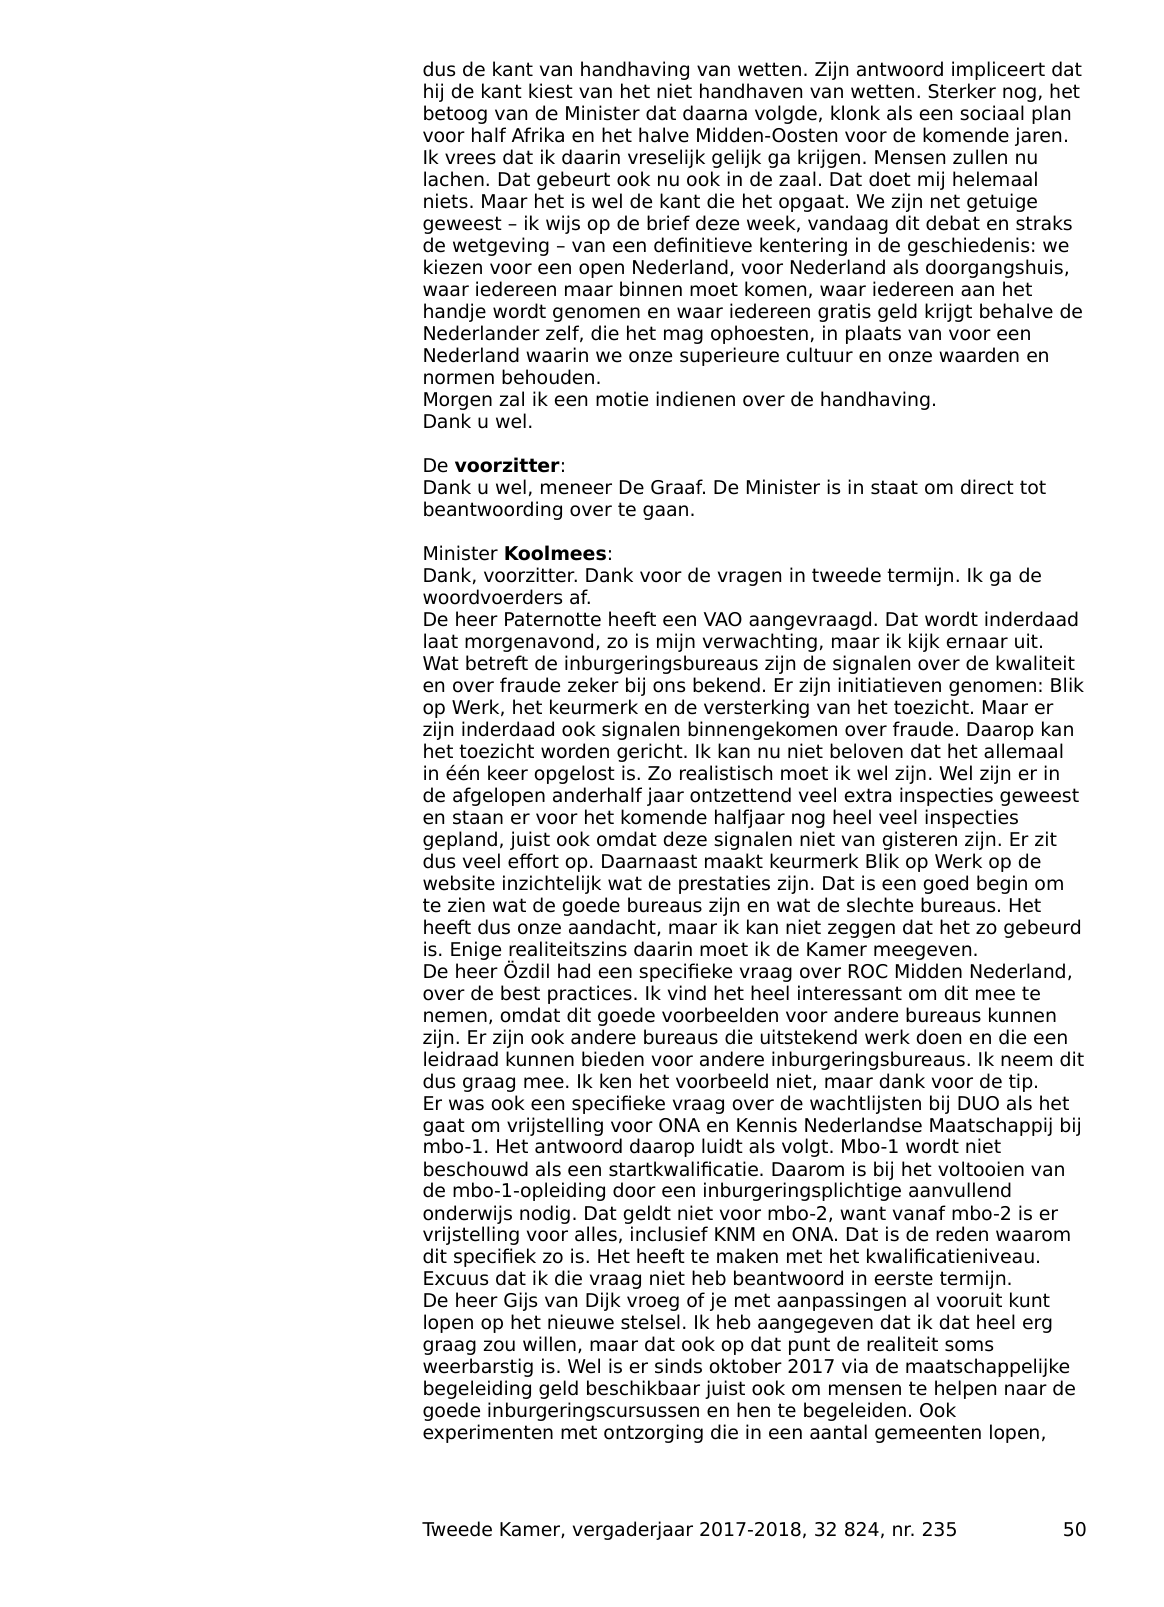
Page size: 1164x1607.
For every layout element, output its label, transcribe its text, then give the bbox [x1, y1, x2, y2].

text dus de kant van handhaving van wetten. Zijn antwoord impliceert dat hij de kant kiest van het niet handhaven van wetten. Sterker nog, het betoog van de Minister dat daarna volgde, klonk als een sociaal plan voor half Afrika en het halve Midden-Oosten voor de komende jaren. Ik vrees dat ik daarin vreselijk gelijk ga krijgen. Mensen zullen nu lachen. Dat gebeurt ook nu ook in de zaal. Dat doet mij helemaal niets. Maar het is wel de kant die het opgaat. We zijn net getuige geweest – ik wijs op de brief deze week, vandaag dit debat en straks de wetgeving – van een definitieve kentering in de geschiedenis: we kiezen voor een open Nederland, voor Nederland als doorgangshuis, waar iedereen maar binnen moet komen, waar iedereen aan het handje wordt genomen en waar iedereen gratis geld krijgt behalve de Nederlander zelf, die het mag ophoesten, in plaats van voor een Nederland waarin we onze superieure cultuur en onze waarden en normen behouden. [422, 59, 1087, 389]
text Minister Koolmees: [422, 543, 1087, 565]
text De heer Gijs van Dijk vroeg of je met aanpassingen al vooruit kunt lopen op het nieuwe stelsel. Ik heb aangegeven dat ik dat heel erg graag zou willen, maar dat ook op dat punt de realiteit soms weerbarstig is. Wel is er sinds oktober 2017 via de maatschappelijke begeleiding geld beschikbaar juist ook om mensen te helpen naar de goede inburgeringscursussen en hen te begeleiden. Ook experimenten met ontzorging die in een aantal gemeenten lopen, [422, 1290, 1087, 1444]
text Dank u wel. [422, 411, 1087, 433]
text Morgen zal ik een motie indienen over de handhaving. [422, 389, 1087, 411]
text Dank u wel, meneer De Graaf. De Minister is in staat om direct tot beantwoording over te gaan. [422, 477, 1087, 521]
text Dank, voorzitter. Dank voor de vragen in tweede termijn. Ik ga de woordvoerders af. [422, 565, 1087, 609]
text De heer Paternotte heeft een VAO aangevraagd. Dat wordt inderdaad laat morgenavond, zo is mijn verwachting, maar ik kijk ernaar uit. Wat betreft de inburgeringsbureaus zijn de signalen over de kwaliteit en over fraude zeker bij ons bekend. Er zijn initiatieven genomen: Blik op Werk, het keurmerk en de versterking van het toezicht. Maar er zijn inderdaad ook signalen binnengekomen over fraude. Daarop kan het toezicht worden gericht. Ik kan nu niet beloven dat het allemaal in één keer opgelost is. Zo realistisch moet ik wel zijn. Wel zijn er in de afgelopen anderhalf jaar ontzettend veel extra inspecties geweest en staan er voor het komende halfjaar nog heel veel inspecties gepland, juist ook omdat deze signalen niet van gisteren zijn. Er zit dus veel effort op. Daarnaast maakt keurmerk Blik op Werk op de website inzichtelijk wat de prestaties zijn. Dat is een goed begin om te zien wat de goede bureaus zijn en wat de slechte bureaus. Het heeft dus onze aandacht, maar ik kan niet zeggen dat het zo gebeurd is. Enige realiteitszins daarin moet ik de Kamer meegeven. [422, 609, 1087, 961]
text Er was ook een specifieke vraag over de wachtlijsten bij DUO als het gaat om vrijstelling voor ONA en Kennis Nederlandse Maatschappij bij mbo-1. Het antwoord daarop luidt als volgt. Mbo-1 wordt niet beschouwd als een startkwalificatie. Daarom is bij het voltooien van de mbo-1-opleiding door een inburgeringsplichtige aanvullend onderwijs nodig. Dat geldt niet voor mbo-2, want vanaf mbo-2 is er vrijstelling voor alles, inclusief KNM en ONA. Dat is de reden waarom dit specifiek zo is. Het heeft te maken met het kwalificatieniveau. Excuus dat ik die vraag niet heb beantwoord in eerste termijn. [422, 1092, 1087, 1290]
text De heer Özdil had een specifieke vraag over ROC Midden Nederland, over de best practices. Ik vind het heel interessant om dit mee te nemen, omdat dit goede voorbeelden voor andere bureaus kunnen zijn. Er zijn ook andere bureaus die uitstekend werk doen en die een leidraad kunnen bieden voor andere inburgeringsbureaus. Ik neem dit dus graag mee. Ik ken het voorbeeld niet, maar dank voor de tip. [422, 961, 1087, 1092]
text De voorzitter: [422, 455, 1087, 477]
